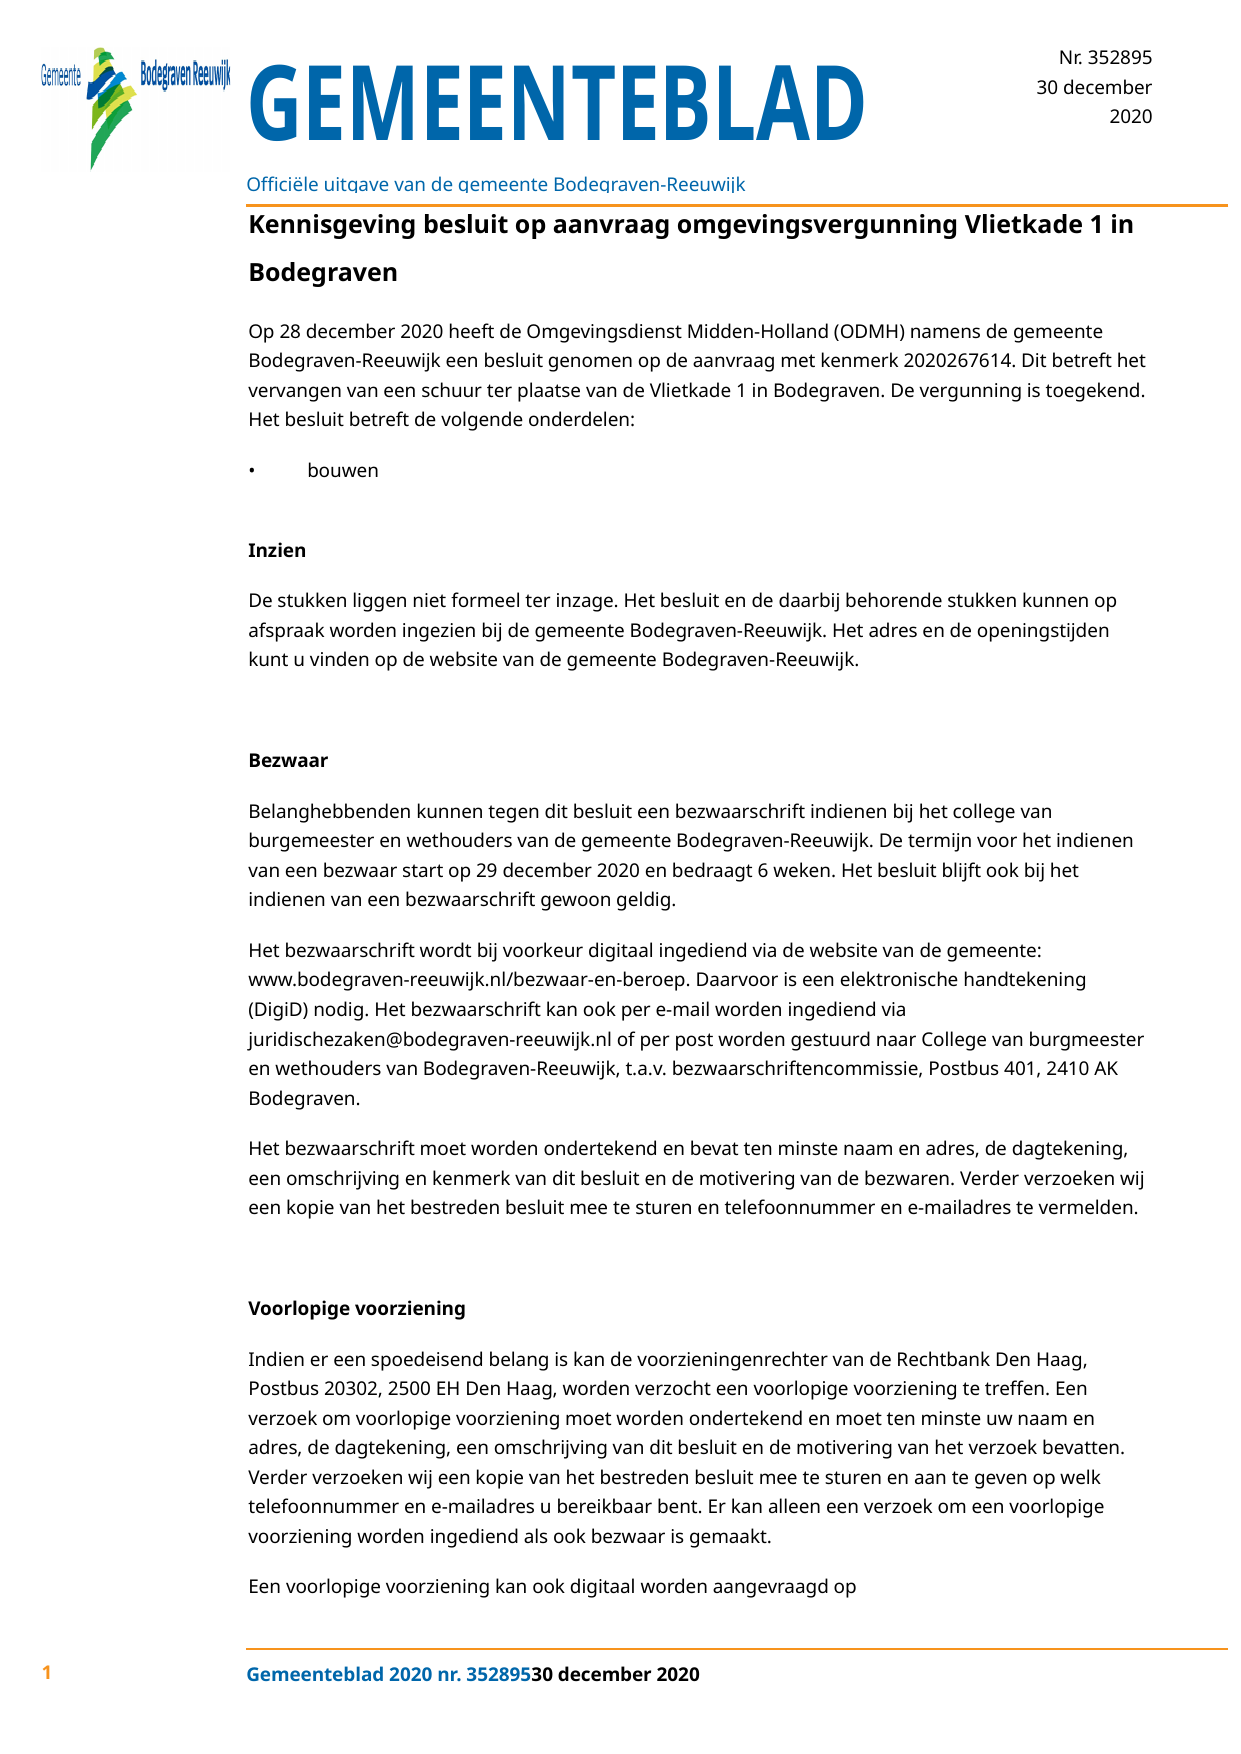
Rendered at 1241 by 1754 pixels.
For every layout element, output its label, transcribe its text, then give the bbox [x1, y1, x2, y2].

picture [41, 47, 231, 172]
text Op 28 december 2020 heeft de Omgevingsdienst Midden-Holland (ODMH) namens de gemeente Bodegraven-Reeuwijk een besluit genomen op de aanvraag met kenmerk 2020267614. Dit betreft het vervangen van een schuur ter plaatse van de Vlietkade 1 in Bodegraven. De vergunning is toegekend. Het besluit betreft de volgende onderdelen: [248, 318, 1152, 432]
text Bezwaar [248, 747, 1152, 773]
text Een voorlopige voorziening kan ook digitaal worden aangevraagd op [248, 1574, 1152, 1599]
text Het bezwaarschrift wordt bij voorkeur digitaal ingediend via de website van de gemeente: www.bodegraven-reeuwijk.nl/bezwaar-en-beroep. Daarvoor is een elektronische handtekening (DigiD) nodig. Het bezwaarschrift kan ook per e-mail worden ingediend via juridischezaken@bodegraven-reeuwijk.nl of per post worden gestuurd naar College van burgmeester en wethouders van Bodegraven-Reeuwijk, t.a.v. bezwaarschriftencommissie, Postbus 401, 2410 AK Bodegraven. [248, 937, 1152, 1111]
text Indien er een spoedeisend belang is kan de voorzieningenrechter van de Rechtbank Den Haag, Postbus 20302, 2500 EH Den Haag, worden verzocht een voorlopige voorziening te treffen. Een verzoek om voorlopige voorziening moet worden ondertekend en moet ten minste uw naam en adres, de dagtekening, een omschrijving van dit besluit en de motivering van het verzoek bevatten. Verder verzoeken wij een kopie van het bestreden besluit mee te sturen en aan te geven op welk telefoonnummer en e-mailadres u bereikbaar bent. Er kan alleen een verzoek om een voorlopige voorziening worden ingediend als ook bezwaar is gemaakt. [248, 1346, 1152, 1549]
text Kennisgeving besluit op aanvraag omgevingsvergunning Vlietkade 1 in Bodegraven [248, 207, 1152, 288]
text Belanghebbenden kunnen tegen dit besluit een bezwaarschrift indienen bij het college van burgemeester en wethouders van de gemeente Bodegraven-Reeuwijk. De termijn voor het indienen van een bezwaar start op 29 december 2020 en bedraagt 6 weken. Het besluit blijft ook bij het indienen van een bezwaarschrift gewoon geldig. [248, 798, 1152, 912]
text De stukken liggen niet formeel ter inzage. Het besluit en de daarbij behorende stukken kunnen op afspraak worden ingezien bij de gemeente Bodegraven-Reeuwijk. Het adres en de openingstijden kunt u vinden op de website van de gemeente Bodegraven-Reeuwijk. [248, 587, 1152, 672]
text Inzien [248, 537, 1152, 563]
text Het bezwaarschrift moet worden ondertekend en bevat ten minste naam en adres, de dagtekening, een omschrijving en kenmerk van dit besluit en de motivering van de bezwaren. Verder verzoeken wij een kopie van het bestreden besluit mee te sturen en telefoonnummer en e-mailadres te vermelden. [248, 1135, 1152, 1220]
text Voorlopige voorziening [248, 1295, 1152, 1321]
list bouwen [248, 457, 1152, 483]
